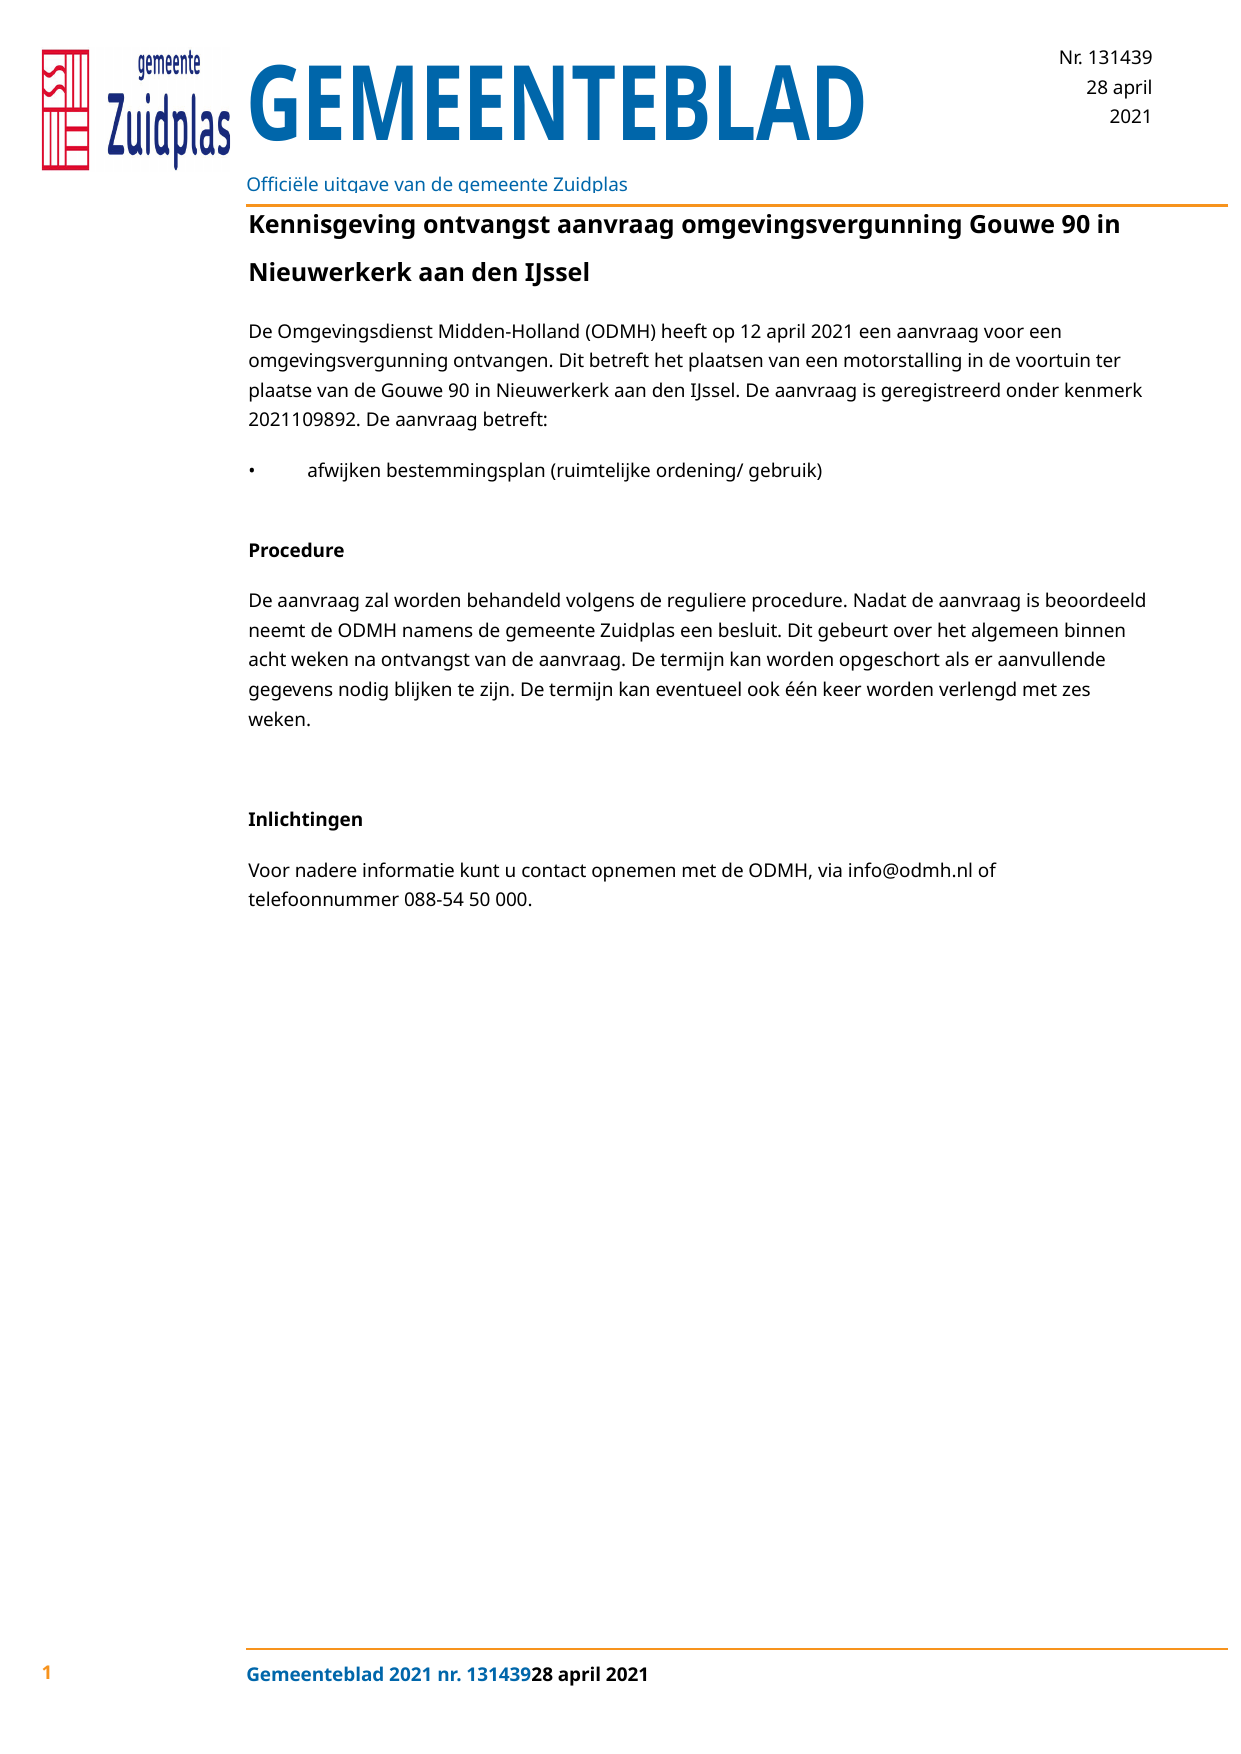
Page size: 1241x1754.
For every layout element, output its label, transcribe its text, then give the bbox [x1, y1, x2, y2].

text Kennisgeving ontvangst aanvraag omgevingsvergunning Gouwe 90 in Nieuwerkerk aan den IJssel [248, 207, 1152, 288]
text De aanvraag zal worden behandeld volgens de reguliere procedure. Nadat de aanvraag is beoordeeld neemt de ODMH namens de gemeente Zuidplas een besluit. Dit gebeurt over het algemeen binnen acht weken na ontvangst van de aanvraag. De termijn kan worden opgeschort als er aanvullende gegevens nodig blijken te zijn. De termijn kan eventueel ook één keer worden verlengd met zes weken. [248, 587, 1152, 732]
text Inlichtingen [248, 807, 1152, 832]
picture [41, 47, 231, 172]
text Procedure [248, 537, 1152, 563]
text De Omgevingsdienst Midden-Holland (ODMH) heeft op 12 april 2021 een aanvraag voor een omgevingsvergunning ontvangen. Dit betreft het plaatsen van een motorstalling in de voortuin ter plaatse van de Gouwe 90 in Nieuwerkerk aan den IJssel. De aanvraag is geregistreerd onder kenmerk 2021109892. De aanvraag betreft: [248, 318, 1152, 432]
text Voor nadere informatie kunt u contact opnemen met de ODMH, via info@odmh.nl of telefoonnummer 088-54 50 000. [248, 857, 1152, 912]
list afwijken bestemmingsplan (ruimtelijke ordening/ gebruik) [248, 457, 1152, 483]
